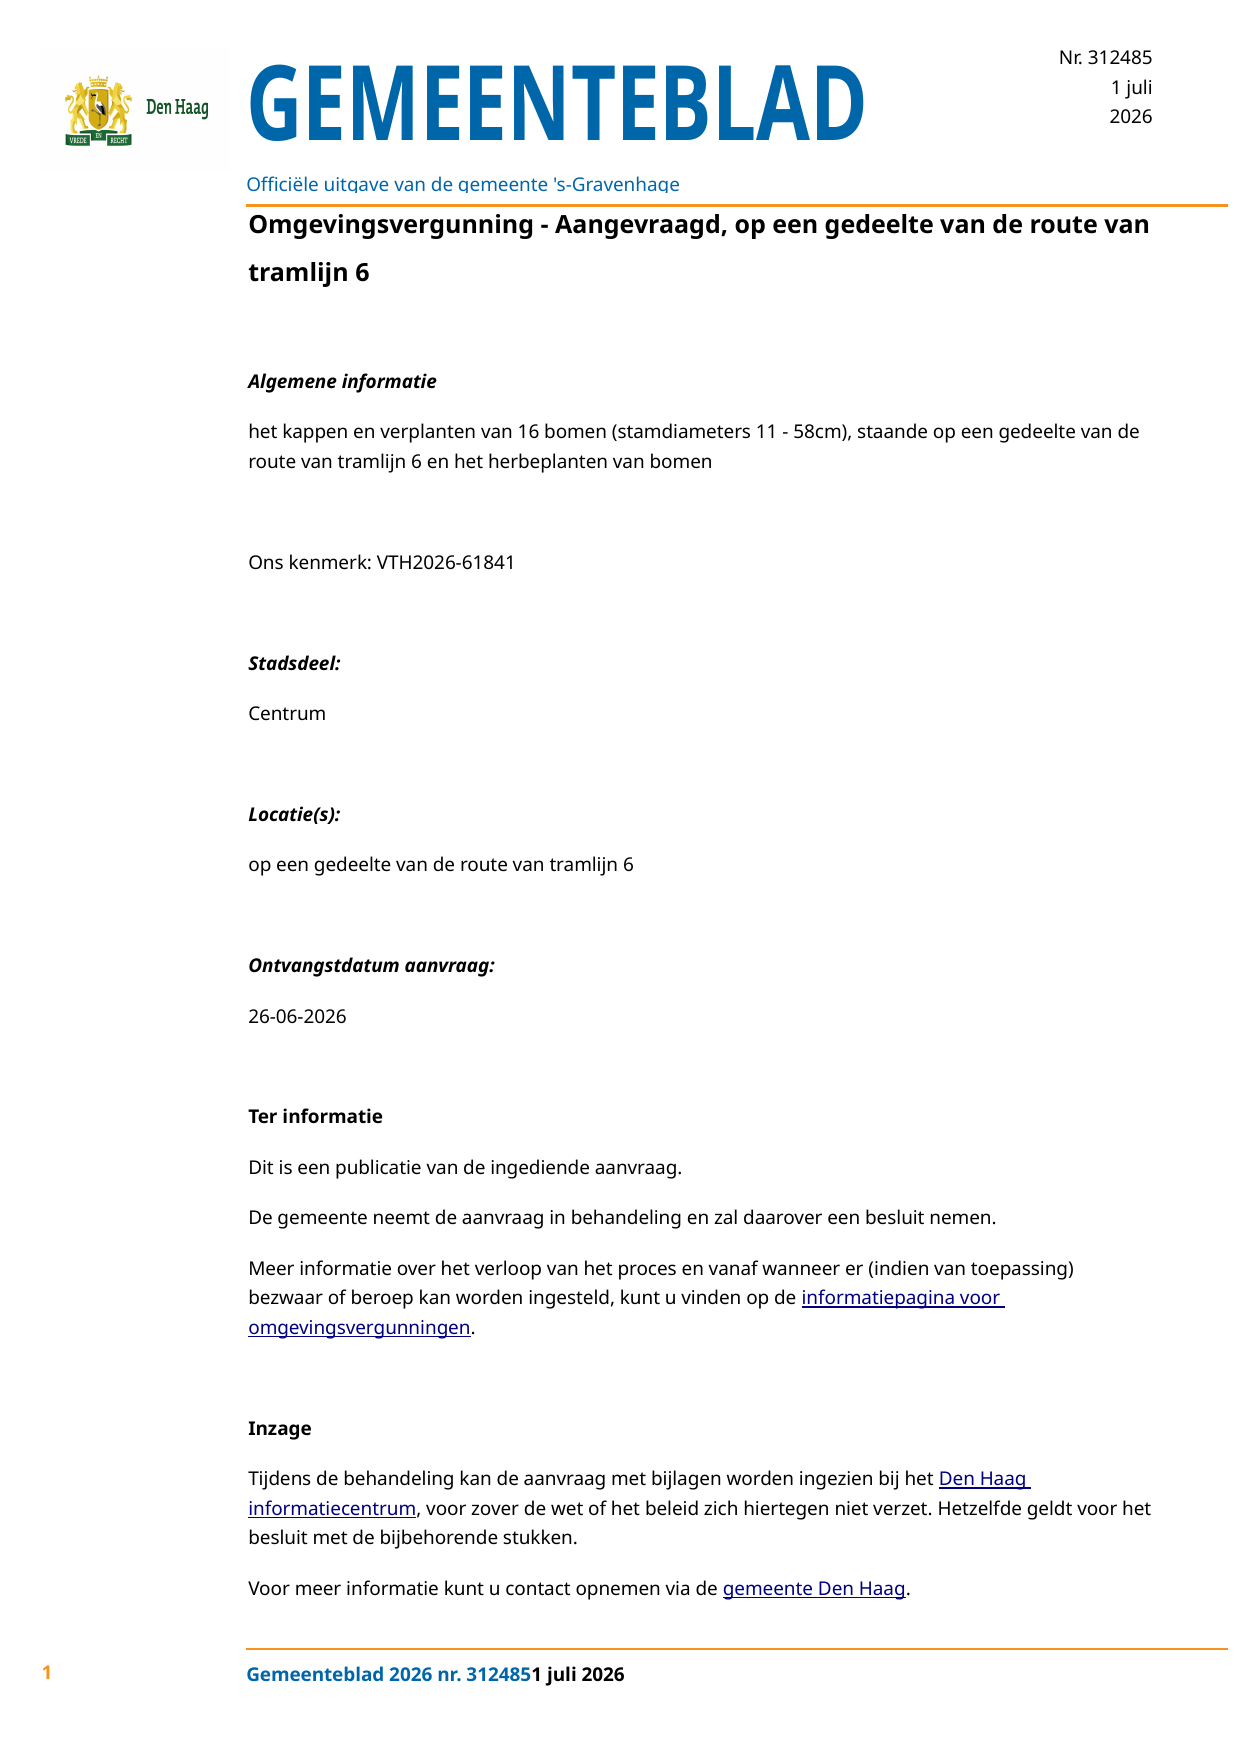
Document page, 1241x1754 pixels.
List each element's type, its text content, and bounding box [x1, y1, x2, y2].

text Algemene informatie [248, 368, 1152, 394]
text Centrum [248, 700, 1152, 726]
text Meer informatie over het verloop van het proces en vanaf wanneer er (indien van toepassing) bezwaar of beroep kan worden ingesteld, kunt u vinden op de informatiepagina voor omgevingsvergunningen. [248, 1255, 1152, 1340]
text Stadsdeel: [248, 650, 1152, 676]
text het kappen en verplanten van 16 bomen (stamdiameters 11 - 58cm), staande op een gedeelte van de route van tramlijn 6 en het herbeplanten van bomen [248, 419, 1152, 474]
text Ons kenmerk: VTH2026-61841 [248, 549, 1152, 575]
text Voor meer informatie kunt u contact opnemen via de gemeente Den Haag. [248, 1575, 1152, 1601]
text Omgevingsvergunning - Aangevraagd, op een gedeelte van de route van tramlijn 6 [248, 207, 1152, 288]
picture [41, 47, 231, 172]
text De gemeente neemt de aanvraag in behandeling en zal daarover een besluit nemen. [248, 1204, 1152, 1230]
text Locatie(s): [248, 801, 1152, 827]
text op een gedeelte van de route van tramlijn 6 [248, 852, 1152, 877]
text Ter informatie [248, 1104, 1152, 1129]
text Tijdens de behandeling kan de aanvraag met bijlagen worden ingezien bij het Den Haag informatiecentrum, voor zover de wet of het beleid zich hiertegen niet verzet. Hetzelfde geldt voor het besluit met de bijbehorende stukken. [248, 1465, 1152, 1550]
text 26-06-2026 [248, 1003, 1152, 1029]
text Dit is een publicatie van de ingediende aanvraag. [248, 1154, 1152, 1180]
text Inzage [248, 1415, 1152, 1441]
text Ontvangstdatum aanvraag: [248, 952, 1152, 978]
